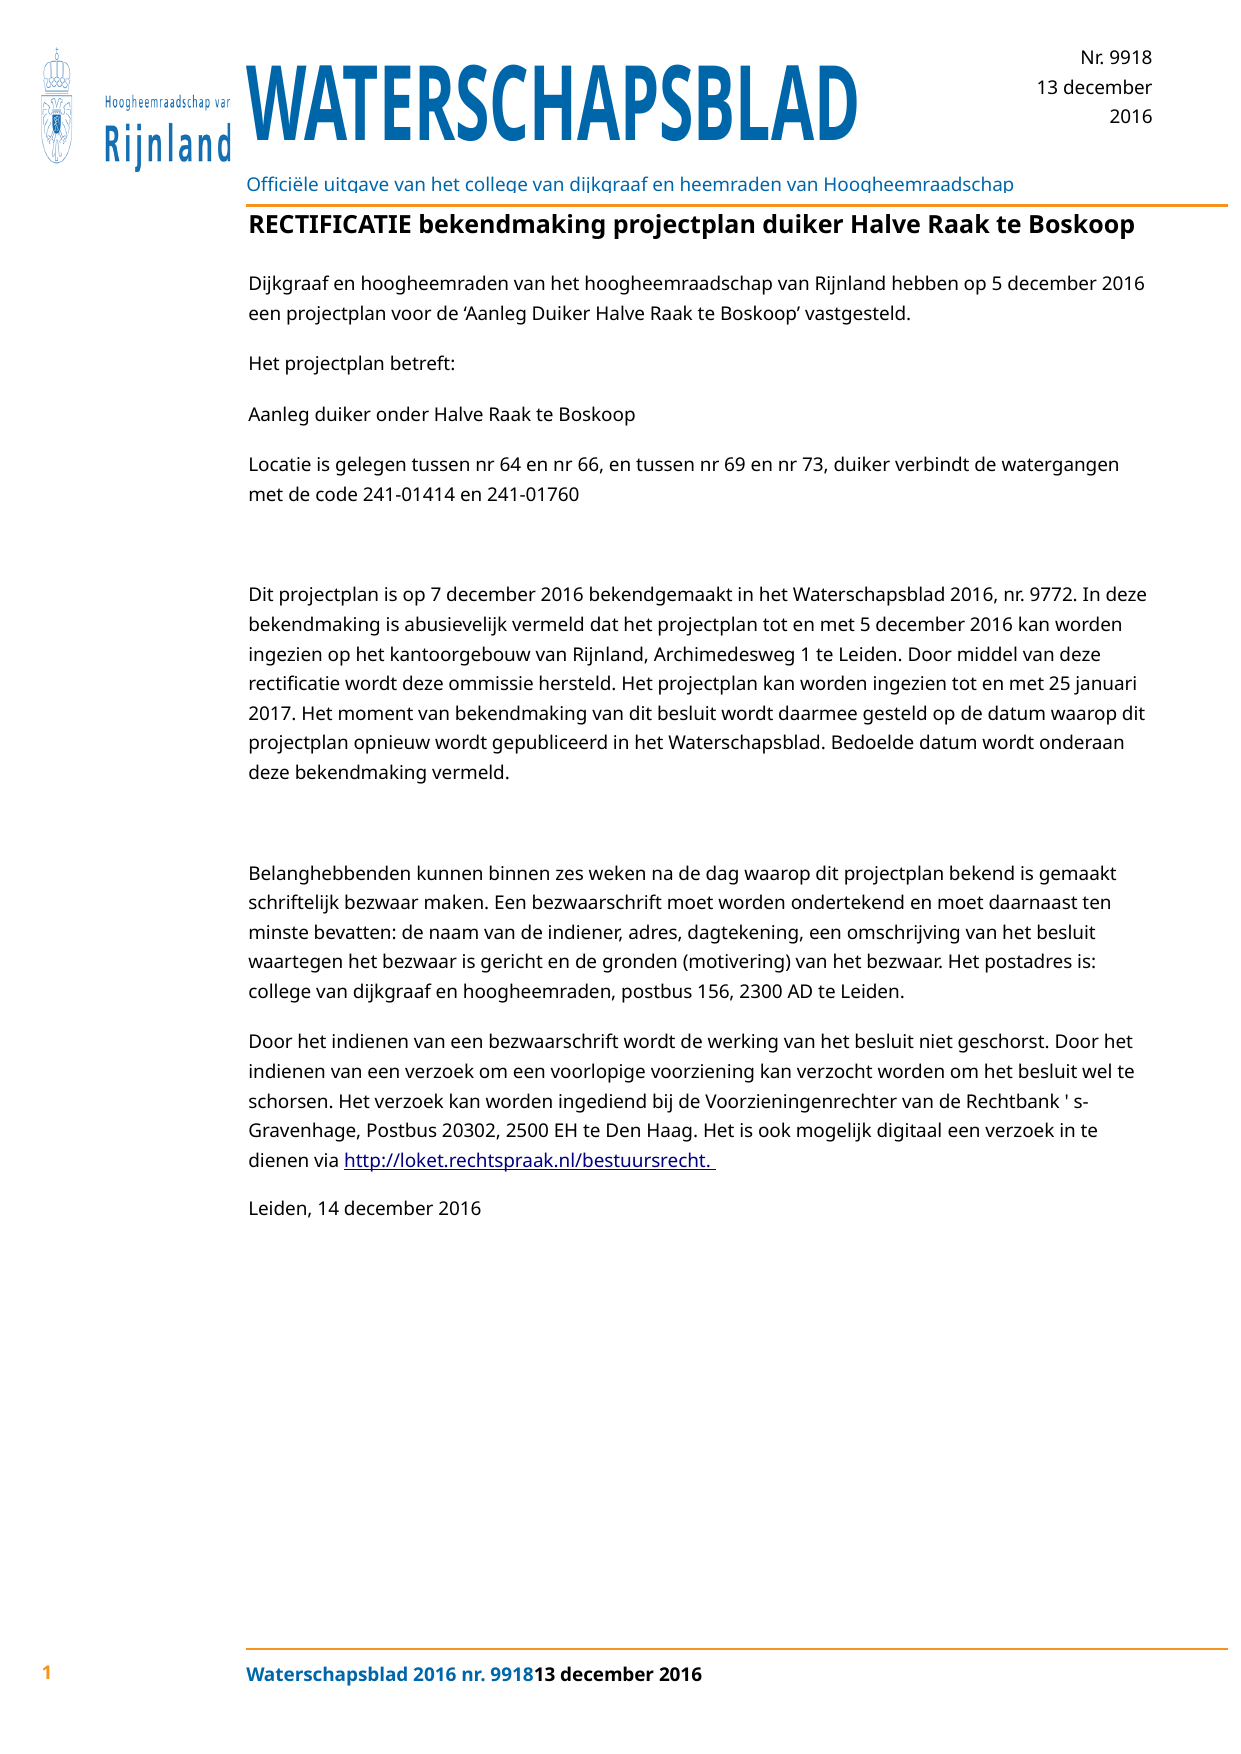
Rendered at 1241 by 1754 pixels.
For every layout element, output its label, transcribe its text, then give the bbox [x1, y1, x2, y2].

text Leiden, 14 december 2016 [248, 1195, 1152, 1221]
text Dijkgraaf en hoogheemraden van het hoogheemraadschap van Rijnland hebben op 5 december 2016 een projectplan voor de ‘Aanleg Duiker Halve Raak te Boskoop’ vastgesteld. [248, 270, 1152, 326]
picture [41, 47, 231, 172]
text Locatie is gelegen tussen nr 64 en nr 66, en tussen nr 69 en nr 73, duiker verbindt de watergangen met de code 241-01414 en 241-01760 [248, 451, 1152, 506]
text Aanleg duiker onder Halve Raak te Boskoop [248, 401, 1152, 426]
text Dit projectplan is op 7 december 2016 bekendgemaakt in het Waterschapsblad 2016, nr. 9772. In deze bekendmaking is abusievelijk vermeld dat het projectplan tot en met 5 december 2016 kan worden ingezien op het kantoorgebouw van Rijnland, Archimedesweg 1 te Leiden. Door middel van deze rectificatie wordt deze ommissie hersteld. Het projectplan kan worden ingezien tot en met 25 januari 2017. Het moment van bekendmaking van dit besluit wordt daarmee gesteld op de datum waarop dit projectplan opnieuw wordt gepubliceerd in het Waterschapsblad. Bedoelde datum wordt onderaan deze bekendmaking vermeld. [248, 582, 1152, 785]
text Belanghebbenden kunnen binnen zes weken na de dag waarop dit projectplan bekend is gemaakt schriftelijk bezwaar maken. Een bezwaarschrift moet worden ondertekend en moet daarnaast ten minste bevatten: de naam van de indiener, adres, dagtekening, een omschrijving van het besluit waartegen het bezwaar is gericht en de gronden (motivering) van het bezwaar. Het postadres is: college van dijkgraaf en hoogheemraden, postbus 156, 2300 AD te Leiden. [248, 860, 1152, 1004]
text RECTIFICATIE bekendmaking projectplan duiker Halve Raak te Boskoop [248, 207, 1152, 241]
text Het projectplan betreft: [248, 350, 1152, 376]
text Door het indienen van een bezwaarschrift wordt de werking van het besluit niet geschorst. Door het indienen van een verzoek om een voorlopige voorziening kan verzocht worden om het besluit wel te schorsen. Het verzoek kan worden ingediend bij de Voorzieningenrechter van de Rechtbank ' s-Gravenhage, Postbus 20302, 2500 EH te Den Haag. Het is ook mogelijk digitaal een verzoek in te dienen via http://loket.rechtspraak.nl/bestuursrecht. [248, 1029, 1152, 1173]
